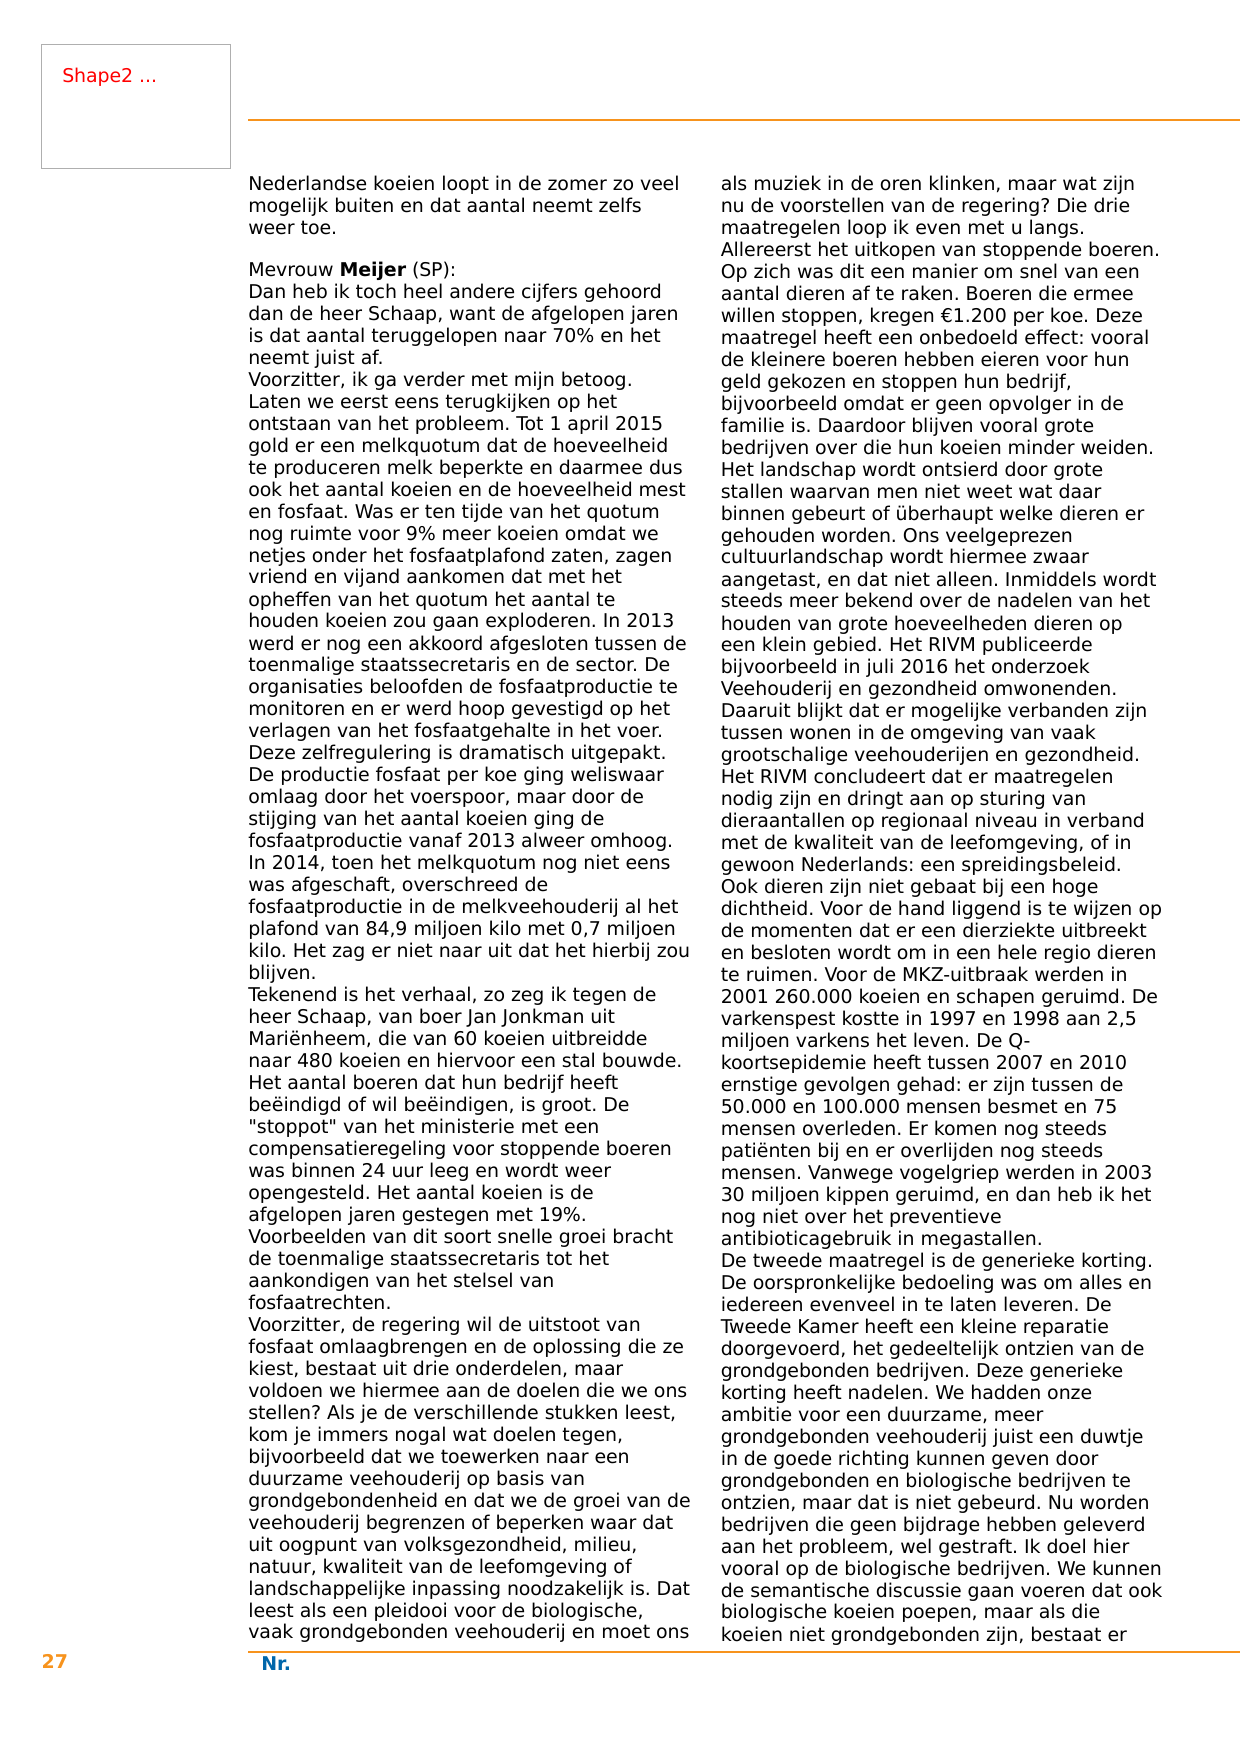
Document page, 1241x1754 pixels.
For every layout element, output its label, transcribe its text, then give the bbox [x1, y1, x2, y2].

text Voorzitter, de regering wil de uitstoot van fosfaat omlaagbrengen en de oplossing die ze kiest, bestaat uit drie onderdelen, maar voldoen we hiermee aan de doelen die we ons stellen? Als je de verschillende stukken leest, kom je immers nogal wat doelen tegen, bijvoorbeeld dat we toewerken naar een duurzame veehouderij op basis van grondgebondenheid en dat we de groei van de veehouderij begrenzen of beperken waar dat uit oogpunt van volksgezondheid, milieu, natuur, kwaliteit van de leefomgeving of landschappelijke inpassing noodzakelijk is. Dat leest als een pleidooi voor de biologische, vaak grondgebonden veehouderij en moet ons [248, 1314, 691, 1643]
text Allereerst het uitkopen van stoppende boeren. Op zich was dit een manier om snel van een aantal dieren af te raken. Boeren die ermee willen stoppen, kregen €1.200 per koe. Deze maatregel heeft een onbedoeld effect: vooral de kleinere boeren hebben eieren voor hun geld gekozen en stoppen hun bedrijf, bijvoorbeeld omdat er geen opvolger in de familie is. Daardoor blijven vooral grote bedrijven over die hun koeien minder weiden. Het landschap wordt ontsierd door grote stallen waarvan men niet weet wat daar binnen gebeurt of überhaupt welke dieren er gehouden worden. Ons veelgeprezen cultuurlandschap wordt hiermee zwaar aangetast, en dat niet alleen. Inmiddels wordt steeds meer bekend over de nadelen van het houden van grote hoeveelheden dieren op een klein gebied. Het RIVM publiceerde bijvoorbeeld in juli 2016 het onderzoek Veehouderij en gezondheid omwonenden. Daaruit blijkt dat er mogelijke verbanden zijn tussen wonen in de omgeving van vaak grootschalige veehouderijen en gezondheid. Het RIVM concludeert dat er maatregelen nodig zijn en dringt aan op sturing van dieraantallen op regionaal niveau in verband met de kwaliteit van de leefomgeving, of in gewoon Nederlands: een spreidingsbeleid. [721, 239, 1163, 876]
text Tekenend is het verhaal, zo zeg ik tegen de heer Schaap, van boer Jan Jonkman uit Mariënheem, die van 60 koeien uitbreidde naar 480 koeien en hiervoor een stal bouwde. Het aantal boeren dat hun bedrijf heeft beëindigd of wil beëindigen, is groot. De "stoppot" van het ministerie met een compensatieregeling voor stoppende boeren was binnen 24 uur leeg en wordt weer opengesteld. Het aantal koeien is de afgelopen jaren gestegen met 19%. Voorbeelden van dit soort snelle groei bracht de toenmalige staatssecretaris tot het aankondigen van het stelsel van fosfaatrechten. [248, 984, 691, 1314]
text Dan heb ik toch heel andere cijfers gehoord dan de heer Schaap, want de afgelopen jaren is dat aantal teruggelopen naar 70% en het neemt juist af. [248, 281, 691, 369]
text Mevrouw Meijer (SP): [248, 259, 691, 281]
text De tweede maatregel is de generieke korting. De oorspronkelijke bedoeling was om alles en iedereen evenveel in te laten leveren. De Tweede Kamer heeft een kleine reparatie doorgevoerd, het gedeeltelijk ontzien van de grondgebonden bedrijven. Deze generieke korting heeft nadelen. We hadden onze ambitie voor een duurzame, meer grondgebonden veehouderij juist een duwtje in de goede richting kunnen geven door grondgebonden en biologische bedrijven te ontzien, maar dat is niet gebeurd. Nu worden bedrijven die geen bijdrage hebben geleverd aan het probleem, wel gestraft. Ik doel hier vooral op de biologische bedrijven. We kunnen de semantische discussie gaan voeren dat ook biologische koeien poepen, maar als die koeien niet grondgebonden zijn, bestaat er [721, 1250, 1163, 1645]
text Voorzitter, ik ga verder met mijn betoog. Laten we eerst eens terugkijken op het ontstaan van het probleem. Tot 1 april 2015 gold er een melkquotum dat de hoeveelheid te produceren melk beperkte en daarmee dus ook het aantal koeien en de hoeveelheid mest en fosfaat. Was er ten tijde van het quotum nog ruimte voor 9% meer koeien omdat we netjes onder het fosfaatplafond zaten, zagen vriend en vijand aankomen dat met het opheffen van het quotum het aantal te houden koeien zou gaan exploderen. In 2013 werd er nog een akkoord afgesloten tussen de toenmalige staatssecretaris en de sector. De organisaties beloofden de fosfaatproductie te monitoren en er werd hoop gevestigd op het verlagen van het fosfaatgehalte in het voer. Deze zelfregulering is dramatisch uitgepakt. De productie fosfaat per koe ging weliswaar omlaag door het voerspoor, maar door de stijging van het aantal koeien ging de fosfaatproductie vanaf 2013 alweer omhoog. In 2014, toen het melkquotum nog niet eens was afgeschaft, overschreed de fosfaatproductie in de melkveehouderij al het plafond van 84,9 miljoen kilo met 0,7 miljoen kilo. Het zag er niet naar uit dat het hierbij zou blijven. [248, 369, 691, 984]
text als muziek in de oren klinken, maar wat zijn nu de voorstellen van de regering? Die drie maatregelen loop ik even met u langs. [721, 173, 1163, 239]
text Nederlandse koeien loopt in de zomer zo veel mogelijk buiten en dat aantal neemt zelfs weer toe. [248, 173, 691, 239]
text Ook dieren zijn niet gebaat bij een hoge dichtheid. Voor de hand liggend is te wijzen op de momenten dat er een dierziekte uitbreekt en besloten wordt om in een hele regio dieren te ruimen. Voor de MKZ-uitbraak werden in 2001 260.000 koeien en schapen geruimd. De varkenspest kostte in 1997 en 1998 aan 2,5 miljoen varkens het leven. De Q-koortsepidemie heeft tussen 2007 en 2010 ernstige gevolgen gehad: er zijn tussen de 50.000 en 100.000 mensen besmet en 75 mensen overleden. Er komen nog steeds patiënten bij en er overlijden nog steeds mensen. Vanwege vogelgriep werden in 2003 30 miljoen kippen geruimd, en dan heb ik het nog niet over het preventieve antibioticagebruik in megastallen. [721, 876, 1163, 1250]
